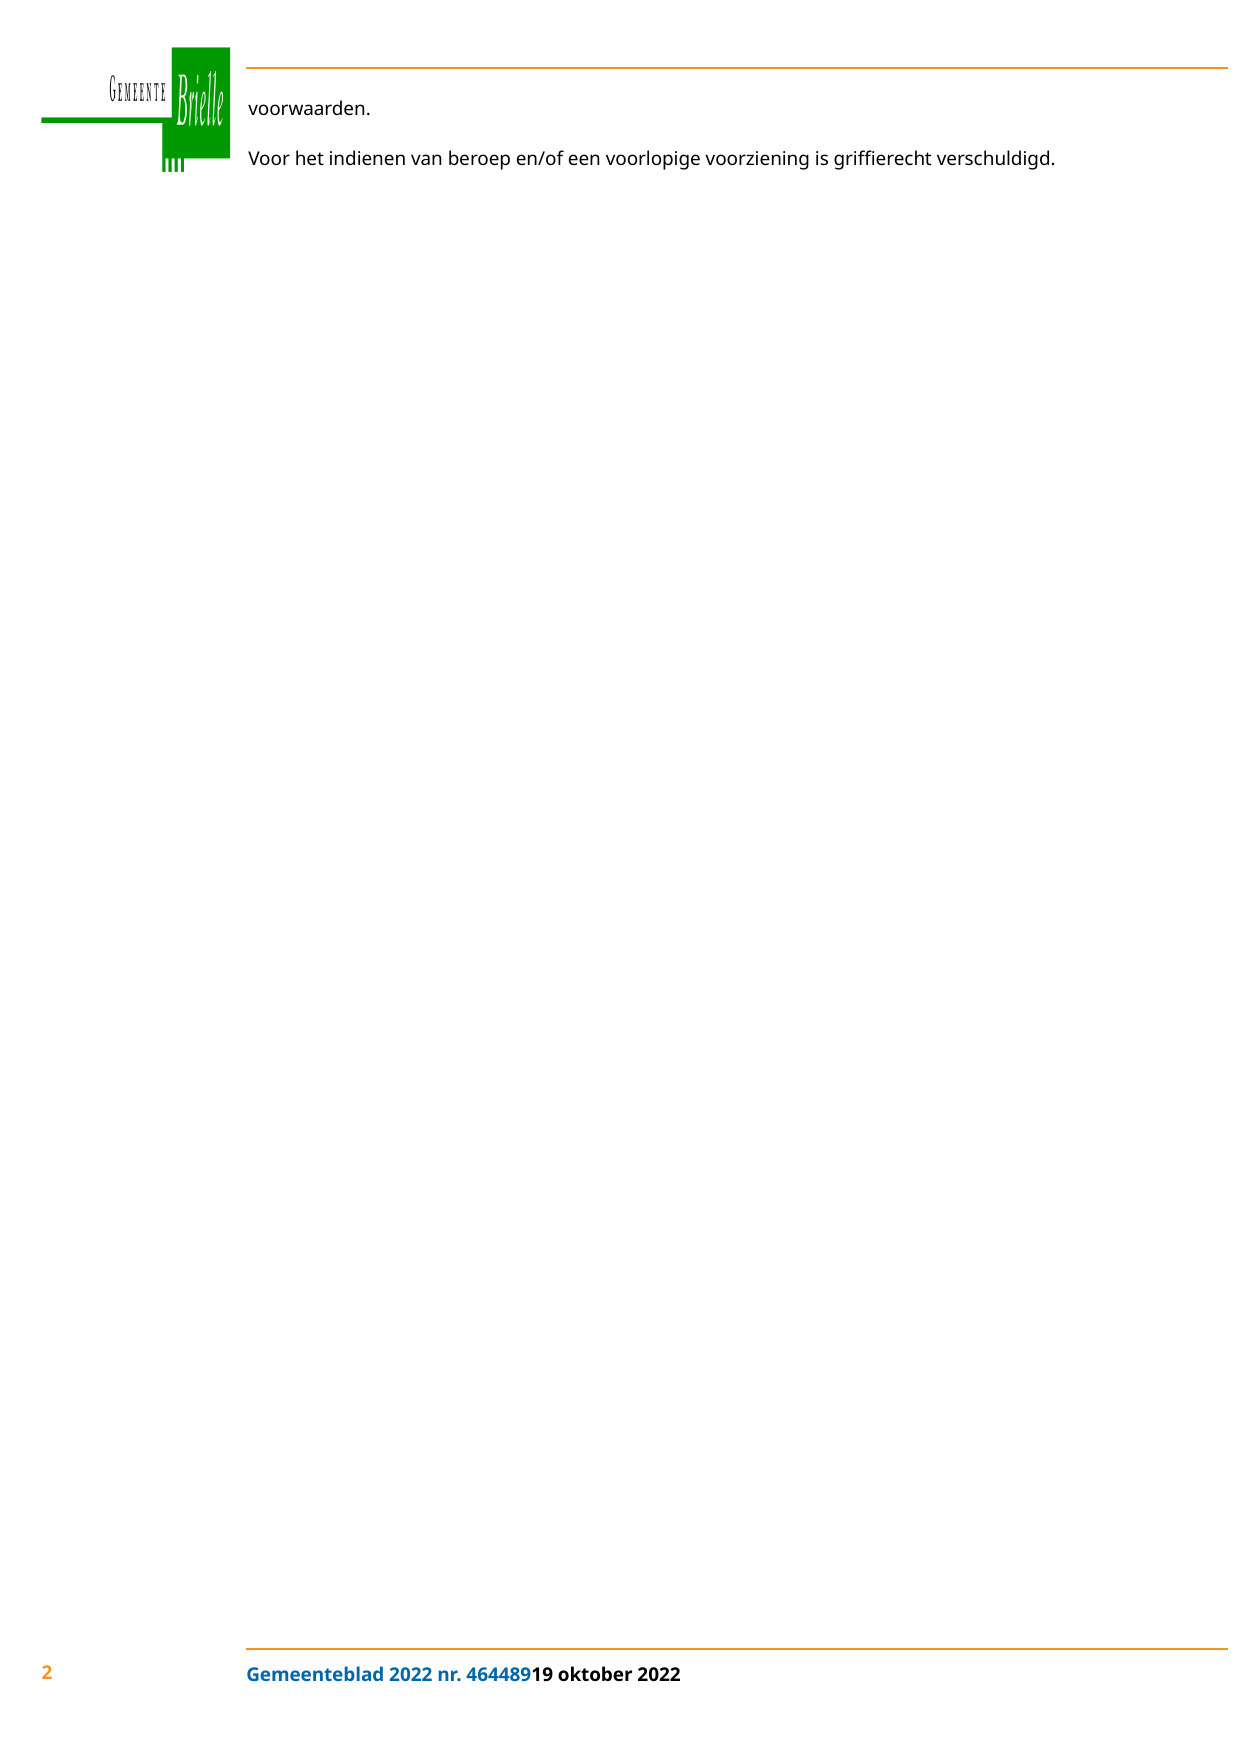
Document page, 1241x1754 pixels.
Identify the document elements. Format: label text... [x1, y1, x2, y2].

text Voor het indienen van beroep en/of een voorlopige voorziening is griffierecht verschuldigd. [248, 145, 1152, 171]
picture [41, 47, 231, 172]
text voorwaarden. [248, 95, 1152, 121]
